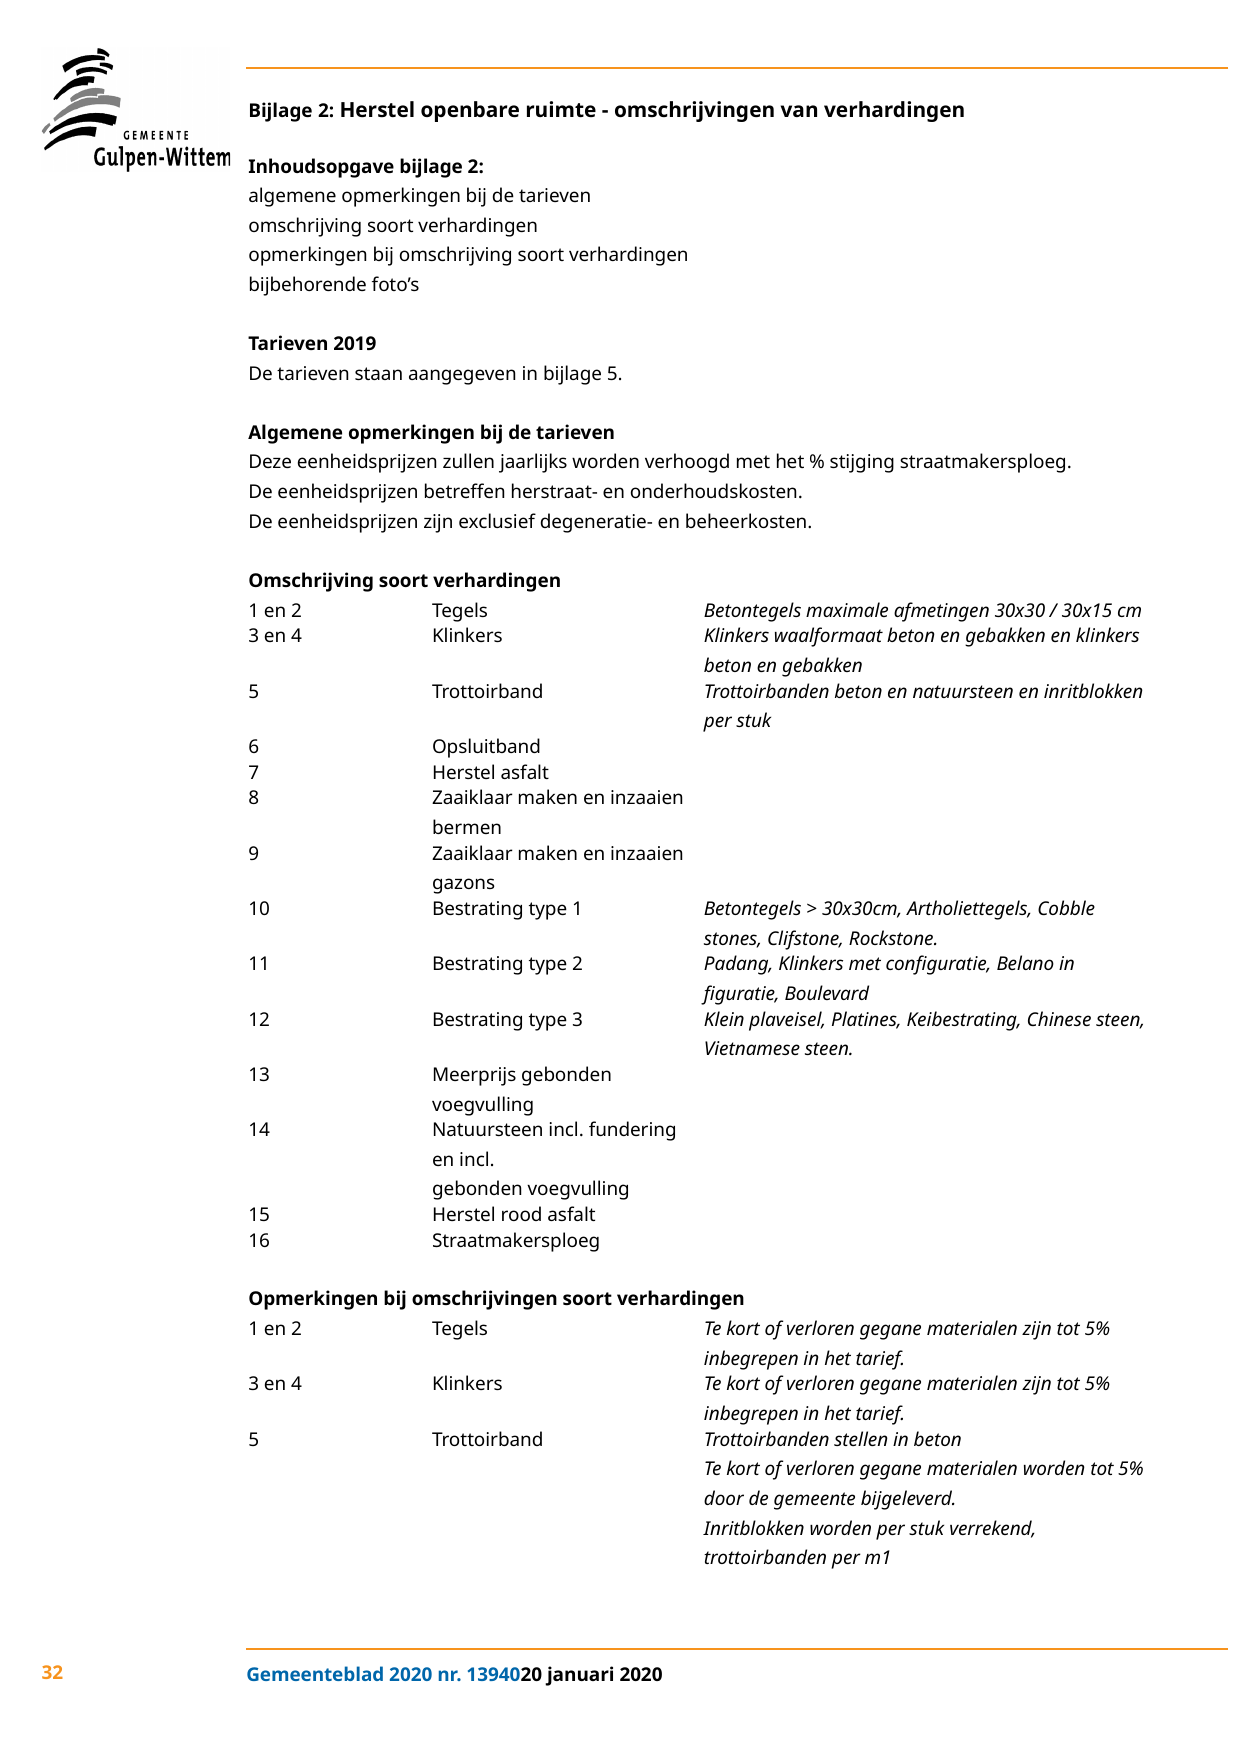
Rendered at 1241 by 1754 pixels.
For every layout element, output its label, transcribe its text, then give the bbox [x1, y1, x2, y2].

table_cell Trottoirbanden beton en natuursteen en inritblokken per stuk [704, 678, 1152, 733]
table_cell Klinkers [432, 1371, 704, 1426]
table_header 1 en 2 [248, 1315, 432, 1371]
text De tarieven staan aangegeven in bijlage 5. [248, 360, 1152, 386]
table_cell 9 [248, 840, 432, 895]
table_cell [704, 1116, 1152, 1201]
table_cell Klinkers [432, 623, 704, 678]
text opmerkingen bij omschrijving soort verhardingen [248, 242, 1152, 267]
picture [41, 47, 231, 172]
text Opmerkingen bij omschrijvingen soort verhardingen [248, 1286, 1152, 1311]
table_cell Trottoirband [432, 1426, 704, 1570]
table_cell [704, 1061, 1152, 1116]
table_cell [704, 1227, 1152, 1253]
table_cell Bestrating type 1 [432, 895, 704, 951]
table_cell Straatmakersploeg [432, 1227, 704, 1253]
table_cell 5 [248, 678, 432, 733]
table_cell 3 en 4 [248, 1371, 432, 1426]
text Bijlage 2: Herstel openbare ruimte - omschrijvingen van verhardingen [248, 95, 1152, 123]
text Inhoudsopgave bijlage 2: [248, 153, 1152, 179]
table_cell 5 [248, 1426, 432, 1570]
table_cell 16 [248, 1227, 432, 1253]
table_cell 12 [248, 1006, 432, 1061]
table_cell 10 [248, 895, 432, 951]
table_cell 3 en 4 [248, 623, 432, 678]
table_header Tegels [432, 597, 704, 622]
table_cell Klinkers waalformaat beton en gebakken en klinkers beton en gebakken [704, 623, 1152, 678]
table_cell Klein plaveisel, Platines, Keibestrating, Chinese steen, Vietnamese steen. [704, 1006, 1152, 1061]
table_header Tegels [432, 1315, 704, 1371]
text Omschrijving soort verhardingen [248, 567, 1152, 593]
table_cell [704, 785, 1152, 840]
table_cell Zaaiklaar maken en inzaaien bermen [432, 785, 704, 840]
table_cell Natuursteen incl. fundering en incl. gebonden voegvulling [432, 1116, 704, 1201]
table_cell [704, 840, 1152, 895]
table_cell 13 [248, 1061, 432, 1116]
text bijbehorende foto’s [248, 271, 1152, 297]
table_cell Meerprijs gebonden voegvulling [432, 1061, 704, 1116]
table_cell 14 [248, 1116, 432, 1201]
text Algemene opmerkingen bij de tarieven [248, 419, 1152, 445]
table_header 1 en 2 [248, 597, 432, 622]
text De eenheidsprijzen zijn exclusief degeneratie- en beheerkosten. [248, 508, 1152, 534]
table_cell Opsluitband [432, 733, 704, 759]
table_cell Herstel rood asfalt [432, 1201, 704, 1227]
table_cell Zaaiklaar maken en inzaaien gazons [432, 840, 704, 895]
table_cell [704, 733, 1152, 759]
text omschrijving soort verhardingen [248, 212, 1152, 238]
table_header Betontegels maximale afmetingen 30x30 / 30x15 cm [704, 597, 1152, 622]
table_cell Trottoirbanden stellen in beton Te kort of verloren gegane materialen worden tot 5% door de gemeente bijgeleverd. Inritblokken worden per stuk verrekend, trottoirbanden per m1 [704, 1426, 1152, 1570]
table_cell 8 [248, 785, 432, 840]
table_cell [704, 759, 1152, 784]
table_cell Trottoirband [432, 678, 704, 733]
table_cell 15 [248, 1201, 432, 1227]
table_cell Te kort of verloren gegane materialen zijn tot 5% inbegrepen in het tarief. [704, 1371, 1152, 1426]
table_cell Betontegels > 30x30cm, Artholiettegels, Cobble stones, Clifstone, Rockstone. [704, 895, 1152, 951]
text algemene opmerkingen bij de tarieven [248, 182, 1152, 208]
text Deze eenheidsprijzen zullen jaarlijks worden verhoogd met het % stijging straatmakersploeg. [248, 449, 1152, 474]
table_cell 7 [248, 759, 432, 784]
table_cell Bestrating type 2 [432, 951, 704, 1006]
text Tarieven 2019 [248, 330, 1152, 356]
text De eenheidsprijzen betreffen herstraat- en onderhoudskosten. [248, 478, 1152, 504]
table_cell Herstel asfalt [432, 759, 704, 784]
table_cell [704, 1201, 1152, 1227]
table_cell Bestrating type 3 [432, 1006, 704, 1061]
table_header Te kort of verloren gegane materialen zijn tot 5% inbegrepen in het tarief. [704, 1315, 1152, 1371]
table_cell 6 [248, 733, 432, 759]
table_cell 11 [248, 951, 432, 1006]
table_cell Padang, Klinkers met configuratie, Belano in figuratie, Boulevard [704, 951, 1152, 1006]
